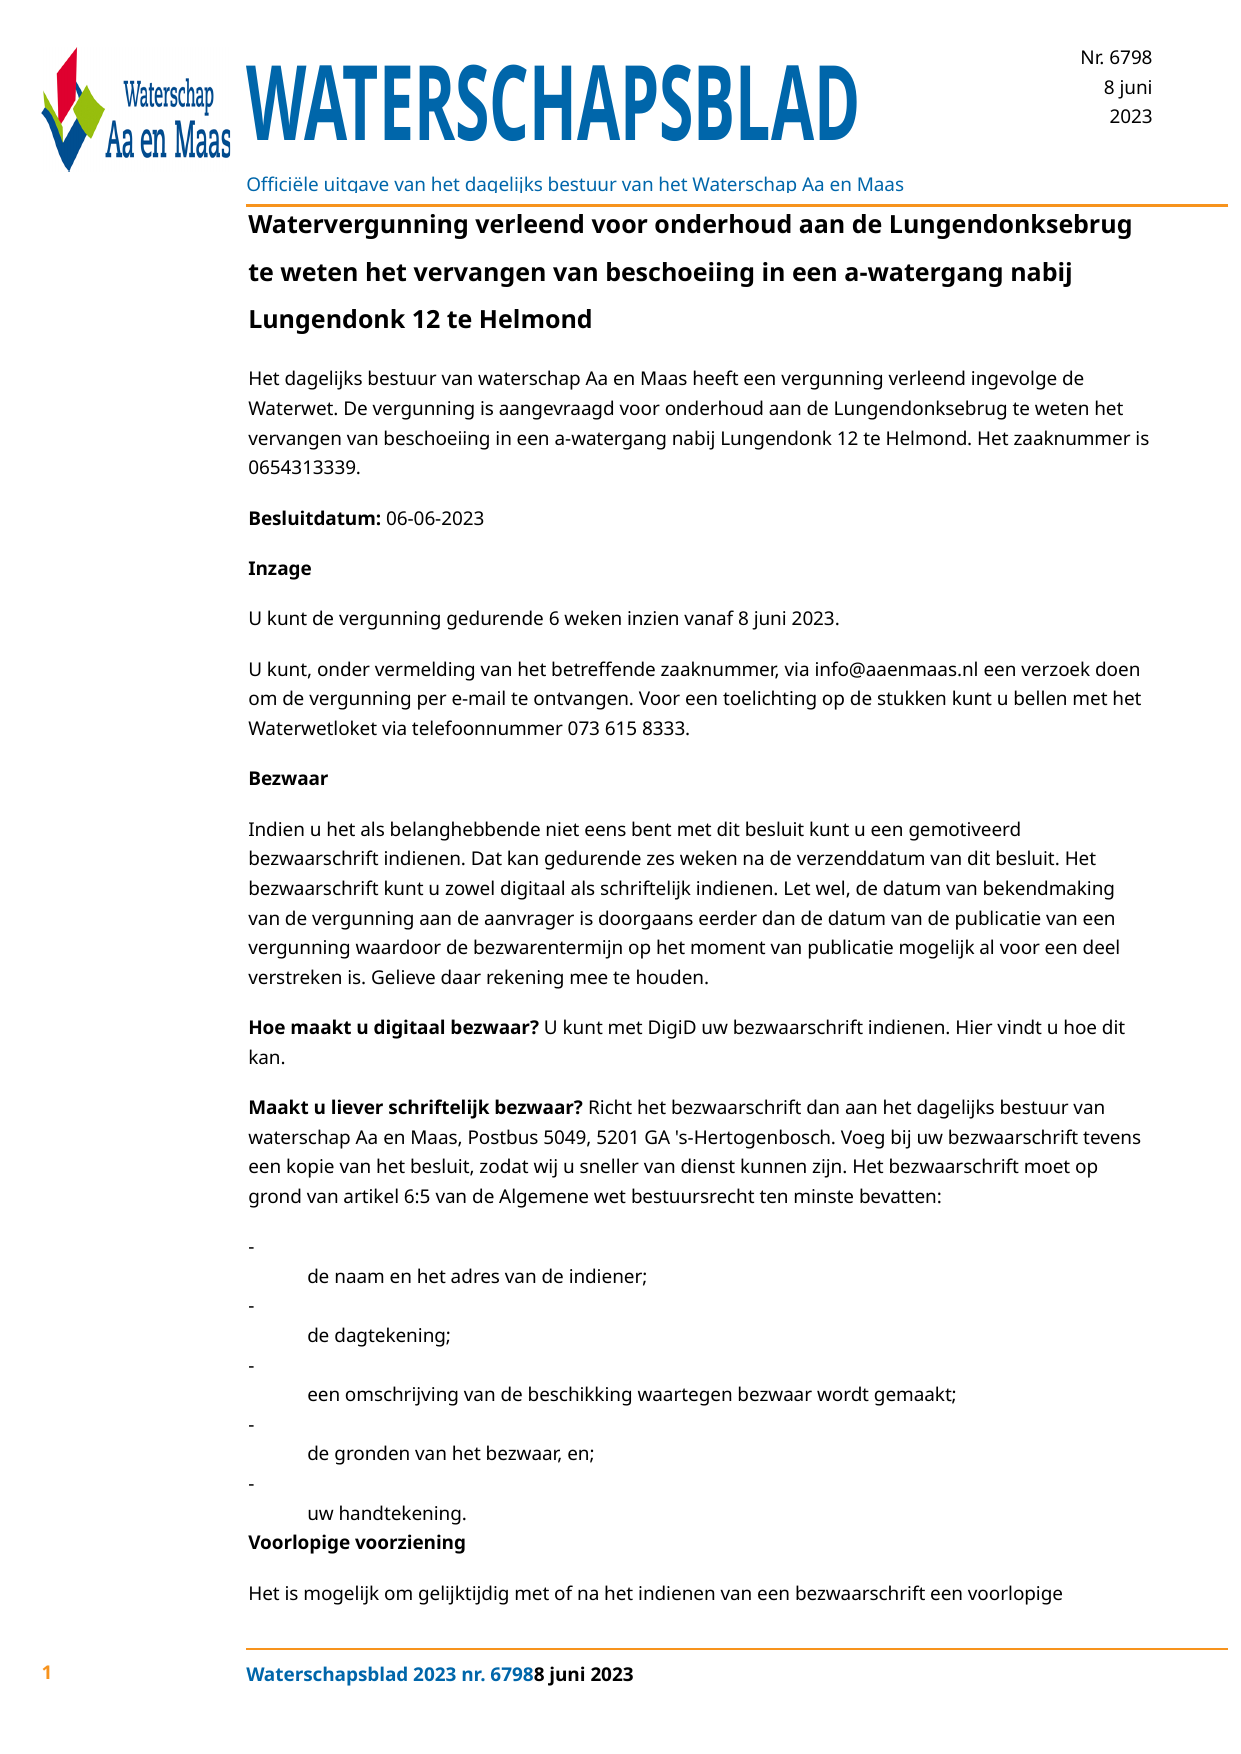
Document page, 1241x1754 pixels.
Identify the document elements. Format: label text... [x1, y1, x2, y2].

list een omschrijving van de beschikking waartegen bezwaar wordt gemaakt; [248, 1381, 1152, 1407]
text Inzage [248, 555, 1152, 581]
text Bezwaar [248, 766, 1152, 791]
text Besluitdatum: 06-06-2023 [248, 505, 1152, 530]
picture [41, 47, 231, 172]
text Watervergunning verleend voor onderhoud aan de Lungendonksebrug te weten het vervangen van beschoeiing in een a-watergang nabij Lungendonk 12 te Helmond [248, 207, 1152, 336]
text Voorlopige voorziening [248, 1529, 1152, 1555]
list de gronden van het bezwaar, en; [248, 1441, 1152, 1466]
list de naam en het adres van de indiener; [248, 1263, 1152, 1289]
text Maakt u liever schriftelijk bezwaar? Richt het bezwaarschrift dan aan het dagelijks bestuur van waterschap Aa en Maas, Postbus 5049, 5201 GA 's-Hertogenbosch. Voeg bij uw bezwaarschrift tevens een kopie van het besluit, zodat wij u sneller van dienst kunnen zijn. Het bezwaarschrift moet op grond van artikel 6:5 van de Algemene wet bestuursrecht ten minste bevatten: [248, 1094, 1152, 1209]
text Hoe maakt u digitaal bezwaar? U kunt met DigiD uw bezwaarschrift indienen. Hier vindt u hoe dit kan. [248, 1014, 1152, 1069]
text Het is mogelijk om gelijktijdig met of na het indienen van een bezwaarschrift een voorlopige [248, 1580, 1152, 1605]
text Het dagelijks bestuur van waterschap Aa en Maas heeft een vergunning verleend ingevolge de Waterwet. De vergunning is aangevraagd voor onderhoud aan de Lungendonksebrug te weten het vervangen van beschoeiing in een a-watergang nabij Lungendonk 12 te Helmond. Het zaaknummer is 0654313339. [248, 366, 1152, 480]
text U kunt de vergunning gedurende 6 weken inzien vanaf 8 juni 2023. [248, 606, 1152, 631]
list de dagtekening; [248, 1322, 1152, 1348]
text U kunt, onder vermelding van het betreffende zaaknummer, via info@aaenmaas.nl een verzoek doen om de vergunning per e-mail te ontvangen. Voor een toelichting op de stukken kunt u bellen met het Waterwetloket via telefoonnummer 073 615 8333. [248, 656, 1152, 741]
text Indien u het als belanghebbende niet eens bent met dit besluit kunt u een gemotiveerd bezwaarschrift indienen. Dat kan gedurende zes weken na de verzenddatum van dit besluit. Het bezwaarschrift kunt u zowel digitaal als schriftelijk indienen. Let wel, de datum van bekendmaking van de vergunning aan de aanvrager is doorgaans eerder dan de datum van de publicatie van een vergunning waardoor de bezwarentermijn op het moment van publicatie mogelijk al voor een deel verstreken is. Gelieve daar rekening mee te houden. [248, 816, 1152, 989]
list uw handtekening. [248, 1500, 1152, 1525]
